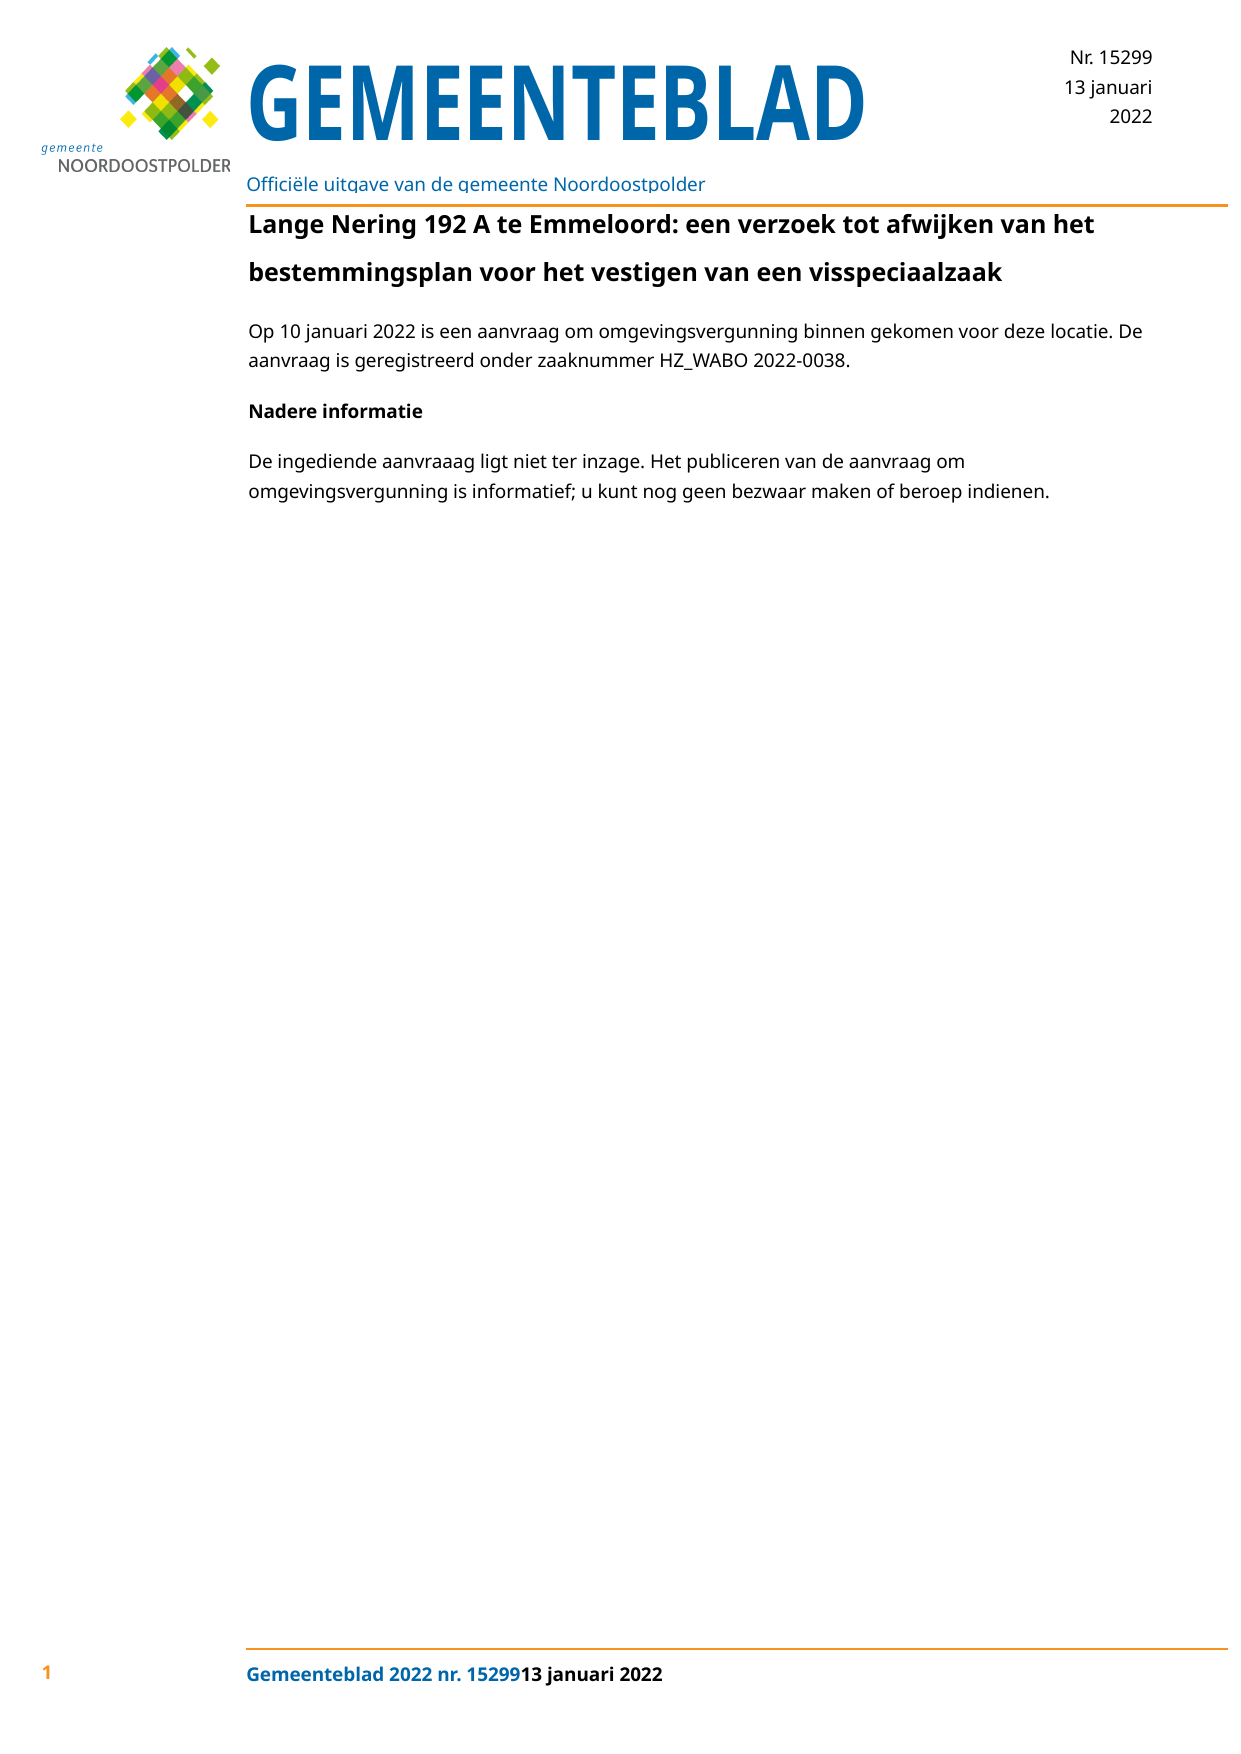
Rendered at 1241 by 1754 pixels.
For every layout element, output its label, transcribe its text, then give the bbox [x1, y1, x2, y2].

text De ingediende aanvraaag ligt niet ter inzage. Het publiceren van de aanvraag om omgevingsvergunning is informatief; u kunt nog geen bezwaar maken of beroep indienen. [248, 448, 1152, 504]
text Nadere informatie [248, 398, 1152, 424]
text Lange Nering 192 A te Emmeloord: een verzoek tot afwijken van het bestemmingsplan voor het vestigen van een visspeciaalzaak [248, 207, 1152, 288]
text Op 10 januari 2022 is een aanvraag om omgevingsvergunning binnen gekomen voor deze locatie. De aanvraag is geregistreerd onder zaaknummer HZ_WABO 2022-0038. [248, 318, 1152, 373]
picture [41, 47, 231, 172]
